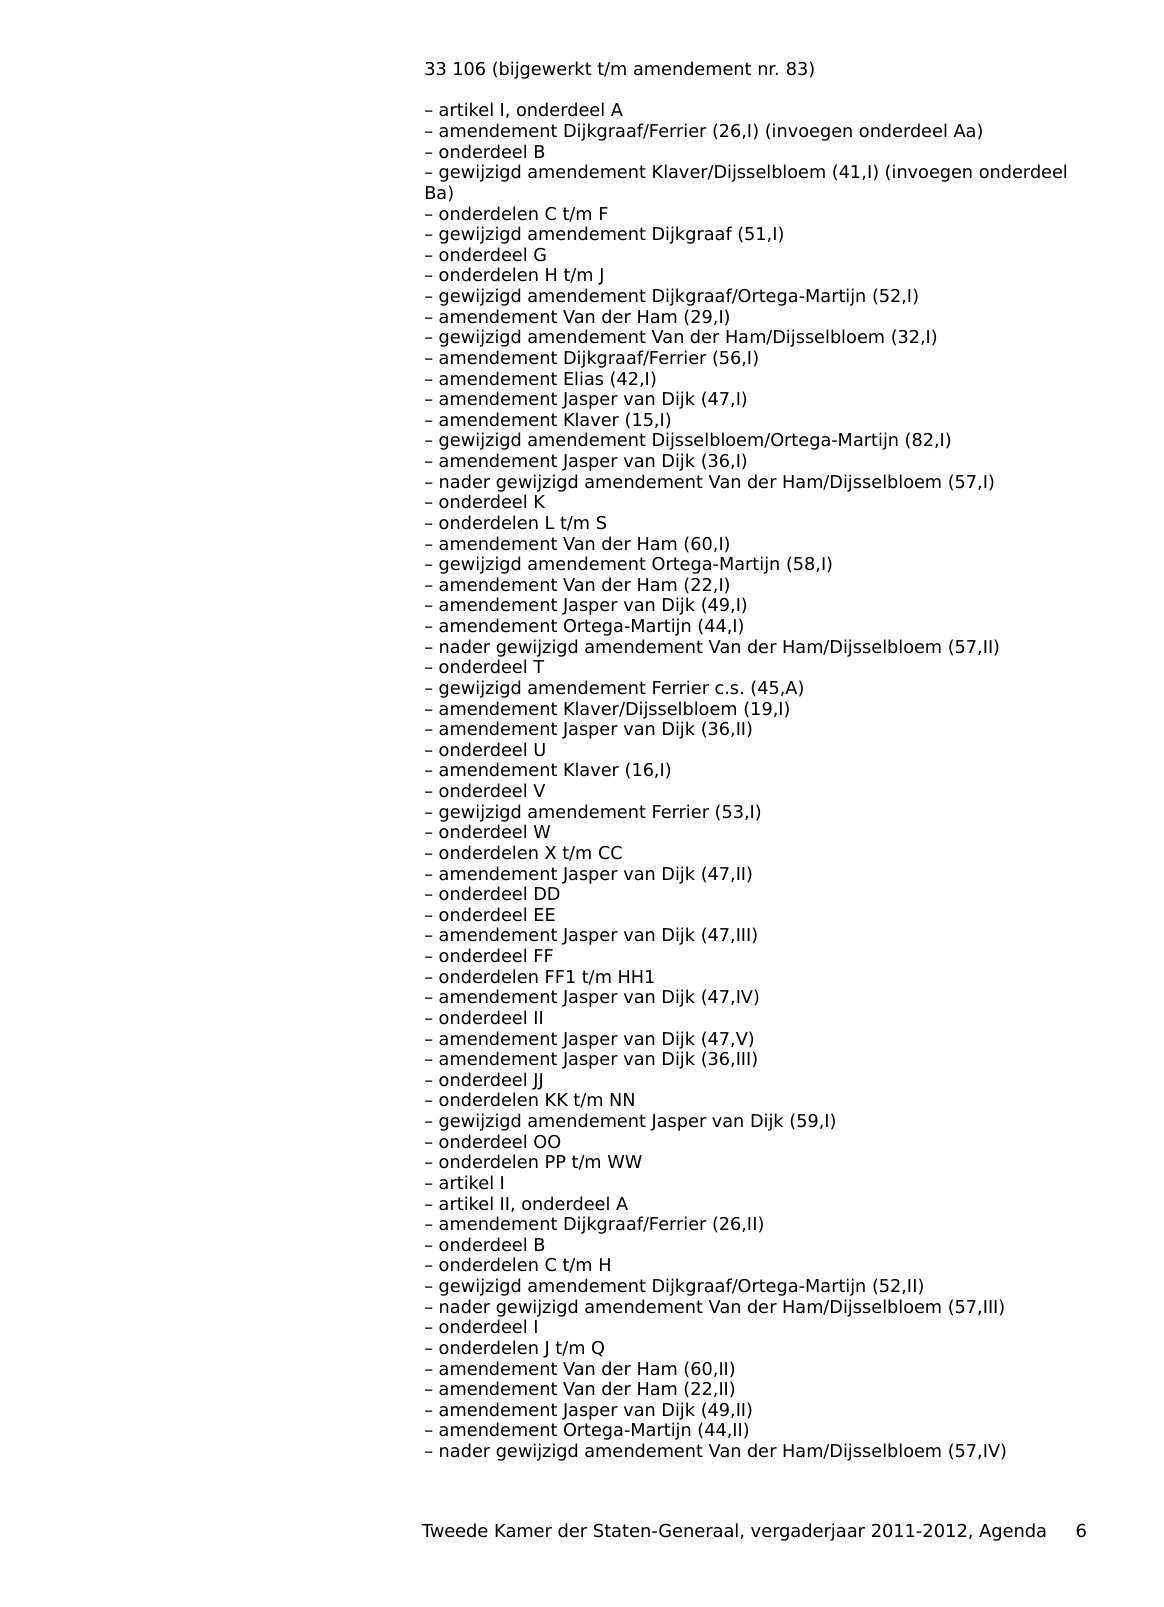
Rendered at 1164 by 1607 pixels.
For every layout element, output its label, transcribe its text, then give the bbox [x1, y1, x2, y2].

table_cell [401, 410, 418, 430]
table_cell [77, 1338, 401, 1358]
table_cell [401, 884, 418, 905]
table_cell [77, 802, 401, 822]
table_cell [77, 389, 401, 410]
table_cell – amendement Dijkgraaf/Ferrier (26,I) (invoegen onderdeel Aa) [418, 121, 1087, 142]
table_cell – amendement Van der Ham (60,I) [418, 534, 1087, 554]
table_cell [77, 1276, 401, 1297]
table_cell [77, 1132, 401, 1152]
table_cell [77, 946, 401, 967]
table_cell [77, 245, 401, 265]
table_cell [77, 1400, 401, 1420]
table_cell – amendement Jasper van Dijk (49,I) [418, 595, 1087, 616]
table_cell [401, 946, 418, 967]
table_cell – onderdeel DD [418, 884, 1087, 905]
table_cell – onderdelen H t/m J [418, 265, 1087, 286]
table_cell [401, 1152, 418, 1173]
table_cell [77, 410, 401, 430]
table_cell [77, 657, 401, 678]
table_cell [77, 1049, 401, 1070]
table_cell [77, 286, 401, 307]
table_cell [77, 265, 401, 286]
table_cell – amendement Jasper van Dijk (36,I) [418, 451, 1087, 472]
table_cell [77, 59, 401, 80]
table_cell – amendement Klaver/Dijsselbloem (19,I) [418, 699, 1087, 719]
table_cell [77, 1173, 401, 1193]
table_cell [77, 1255, 401, 1276]
table_cell [401, 1379, 418, 1400]
table_cell [77, 162, 401, 203]
table_cell [401, 204, 418, 224]
table_cell – gewijzigd amendement Dijkgraaf/Ortega-Martijn (52,II) [418, 1276, 1087, 1297]
table_cell [77, 616, 401, 637]
table_cell [77, 1297, 401, 1317]
table_cell [77, 369, 401, 389]
table_cell – onderdelen KK t/m NN [418, 1090, 1087, 1111]
table_cell [77, 554, 401, 575]
table_cell [77, 987, 401, 1008]
table_cell [401, 1359, 418, 1379]
table_cell [401, 1255, 418, 1276]
table_cell [77, 905, 401, 925]
table_cell – gewijzigd amendement Dijkgraaf (51,I) [418, 224, 1087, 245]
table_cell [77, 348, 401, 368]
table_cell – amendement Van der Ham (29,I) [418, 307, 1087, 327]
table_cell – onderdeel W [418, 822, 1087, 843]
table_cell [77, 822, 401, 843]
table_cell – gewijzigd amendement Ferrier c.s. (45,A) [418, 678, 1087, 698]
table_cell [401, 142, 418, 162]
table_cell – onderdeel EE [418, 905, 1087, 925]
table_cell [401, 595, 418, 616]
table_cell [401, 327, 418, 348]
table_cell [401, 781, 418, 802]
table_cell [401, 637, 418, 657]
table_cell [401, 286, 418, 307]
table_cell [401, 492, 418, 513]
table_cell – onderdeel T [418, 657, 1087, 678]
table_cell [401, 802, 418, 822]
table_cell – onderdeel K [418, 492, 1087, 513]
table_cell [77, 575, 401, 595]
table_cell [401, 678, 418, 698]
table_cell – onderdeel B [418, 1235, 1087, 1255]
table_cell – amendement Van der Ham (22,I) [418, 575, 1087, 595]
table_cell [401, 513, 418, 533]
table_cell [401, 451, 418, 472]
table_cell – amendement Jasper van Dijk (47,III) [418, 925, 1087, 946]
table_cell [401, 1420, 418, 1441]
table_cell – amendement Dijkgraaf/Ferrier (26,II) [418, 1214, 1087, 1235]
table_cell [401, 1338, 418, 1358]
table_cell – amendement Jasper van Dijk (47,I) [418, 389, 1087, 410]
table_cell [77, 430, 401, 451]
table_cell [401, 843, 418, 863]
table_cell [401, 740, 418, 760]
table_cell – gewijzigd amendement Dijkgraaf/Ortega-Martijn (52,I) [418, 286, 1087, 307]
table_cell [401, 1070, 418, 1090]
table_cell – onderdeel B [418, 142, 1087, 162]
table_cell [401, 1132, 418, 1152]
table_cell [77, 1235, 401, 1255]
table_cell [401, 967, 418, 987]
table_cell – onderdeel FF [418, 946, 1087, 967]
table_cell [77, 1194, 401, 1214]
table_cell – amendement Dijkgraaf/Ferrier (56,I) [418, 348, 1087, 368]
table_cell [77, 760, 401, 781]
table_cell [401, 430, 418, 451]
table_cell [77, 142, 401, 162]
table_cell [77, 678, 401, 698]
table_cell [401, 575, 418, 595]
table_cell [77, 224, 401, 245]
table_cell [401, 224, 418, 245]
table_cell [401, 348, 418, 368]
table_cell [401, 389, 418, 410]
table_cell [401, 1173, 418, 1193]
table_cell [401, 822, 418, 843]
table_cell [77, 492, 401, 513]
table_cell – onderdelen FF1 t/m HH1 [418, 967, 1087, 987]
table_cell – nader gewijzigd amendement Van der Ham/Dijsselbloem (57,I) [418, 472, 1087, 492]
table_cell [77, 1214, 401, 1235]
table_cell – artikel I [418, 1173, 1087, 1193]
table_cell – nader gewijzigd amendement Van der Ham/Dijsselbloem (57,II) [418, 637, 1087, 657]
table_cell [401, 719, 418, 740]
table_cell – amendement Jasper van Dijk (47,IV) [418, 987, 1087, 1008]
table_cell – amendement Elias (42,I) [418, 369, 1087, 389]
table_cell – gewijzigd amendement Ortega-Martijn (58,I) [418, 554, 1087, 575]
table_cell [77, 1420, 401, 1441]
table_cell [77, 1379, 401, 1400]
table_cell – amendement Klaver (16,I) [418, 760, 1087, 781]
table_cell [401, 1029, 418, 1049]
table_cell [77, 1317, 401, 1338]
table_cell [401, 1297, 418, 1317]
table_cell – onderdelen C t/m H [418, 1255, 1087, 1276]
table_cell [77, 1441, 401, 1462]
table_cell – amendement Van der Ham (22,II) [418, 1379, 1087, 1400]
table_cell [77, 1090, 401, 1111]
table_cell [77, 925, 401, 946]
table_cell [77, 451, 401, 472]
table_cell – onderdeel I [418, 1317, 1087, 1338]
table_cell – gewijzigd amendement Klaver/Dijsselbloem (41,I) (invoegen onderdeel Ba) [418, 162, 1087, 203]
table_cell – onderdelen PP t/m WW [418, 1152, 1087, 1173]
table_cell [77, 121, 401, 142]
table_cell [77, 307, 401, 327]
table_cell [77, 699, 401, 719]
table_cell [401, 472, 418, 492]
table_cell – artikel II, onderdeel A [418, 1194, 1087, 1214]
table_cell – gewijzigd amendement Jasper van Dijk (59,I) [418, 1111, 1087, 1132]
table_cell [401, 1214, 418, 1235]
table_cell [401, 1008, 418, 1028]
table_cell [401, 1235, 418, 1255]
table_cell – artikel I, onderdeel A [418, 100, 1087, 121]
table_cell [401, 554, 418, 575]
table_cell [77, 1008, 401, 1028]
table_cell [401, 80, 418, 100]
table_cell [418, 80, 1087, 100]
table_cell – nader gewijzigd amendement Van der Ham/Dijsselbloem (57,IV) [418, 1441, 1087, 1462]
table_cell – onderdelen J t/m Q [418, 1338, 1087, 1358]
table_cell [401, 699, 418, 719]
table_cell [401, 1441, 418, 1462]
table_cell – onderdeel OO [418, 1132, 1087, 1152]
table_cell – nader gewijzigd amendement Van der Ham/Dijsselbloem (57,III) [418, 1297, 1087, 1317]
table_cell [401, 1111, 418, 1132]
table_cell [401, 1194, 418, 1214]
table_cell [401, 59, 418, 80]
table_cell – amendement Ortega-Martijn (44,I) [418, 616, 1087, 637]
table_cell [77, 740, 401, 760]
table_cell – amendement Jasper van Dijk (36,III) [418, 1049, 1087, 1070]
table_cell [401, 369, 418, 389]
table_cell – amendement Ortega-Martijn (44,II) [418, 1420, 1087, 1441]
table_cell – amendement Jasper van Dijk (49,II) [418, 1400, 1087, 1420]
table_cell – amendement Jasper van Dijk (36,II) [418, 719, 1087, 740]
table_cell [77, 637, 401, 657]
table_cell [77, 595, 401, 616]
table_cell [401, 760, 418, 781]
table_cell – onderdeel JJ [418, 1070, 1087, 1090]
table_cell [77, 864, 401, 884]
table_cell [401, 245, 418, 265]
table_cell [77, 1152, 401, 1173]
table_cell – amendement Jasper van Dijk (47,II) [418, 864, 1087, 884]
table_cell – onderdeel II [418, 1008, 1087, 1028]
table_cell [401, 925, 418, 946]
table_cell [77, 1070, 401, 1090]
table_cell [77, 1111, 401, 1132]
table_cell [77, 204, 401, 224]
table_cell [77, 781, 401, 802]
table_cell – onderdelen C t/m F [418, 204, 1087, 224]
table_cell [401, 1400, 418, 1420]
table_cell [401, 307, 418, 327]
table_cell 33 106 (bijgewerkt t/m amendement nr. 83) [418, 59, 1087, 80]
table_cell – amendement Jasper van Dijk (47,V) [418, 1029, 1087, 1049]
table_cell – onderdelen X t/m CC [418, 843, 1087, 863]
table_cell – amendement Klaver (15,I) [418, 410, 1087, 430]
table_cell [77, 80, 401, 100]
table_cell [401, 100, 418, 121]
table_cell [401, 657, 418, 678]
table_cell – onderdeel V [418, 781, 1087, 802]
table_cell [401, 162, 418, 203]
table_cell [77, 472, 401, 492]
table_cell – gewijzigd amendement Dijsselbloem/Ortega-Martijn (82,I) [418, 430, 1087, 451]
table_cell [401, 1090, 418, 1111]
table_cell – gewijzigd amendement Ferrier (53,I) [418, 802, 1087, 822]
table_cell [77, 100, 401, 121]
table_cell [401, 121, 418, 142]
table_cell – onderdeel G [418, 245, 1087, 265]
table_cell [401, 265, 418, 286]
table_cell [77, 884, 401, 905]
table_cell [401, 616, 418, 637]
table_cell [77, 1029, 401, 1049]
table_cell – gewijzigd amendement Van der Ham/Dijsselbloem (32,I) [418, 327, 1087, 348]
table_cell [77, 1359, 401, 1379]
table_cell – onderdeel U [418, 740, 1087, 760]
table_cell [77, 513, 401, 533]
table_cell [77, 534, 401, 554]
table_cell – amendement Van der Ham (60,II) [418, 1359, 1087, 1379]
table_cell [77, 719, 401, 740]
table_cell – onderdelen L t/m S [418, 513, 1087, 533]
table_cell [77, 843, 401, 863]
table_cell [401, 905, 418, 925]
table_cell [401, 1317, 418, 1338]
table_cell [401, 1049, 418, 1070]
table_cell [77, 967, 401, 987]
table_cell [77, 327, 401, 348]
table_cell [401, 864, 418, 884]
table_cell [401, 987, 418, 1008]
table_cell [401, 534, 418, 554]
table_cell [401, 1276, 418, 1297]
